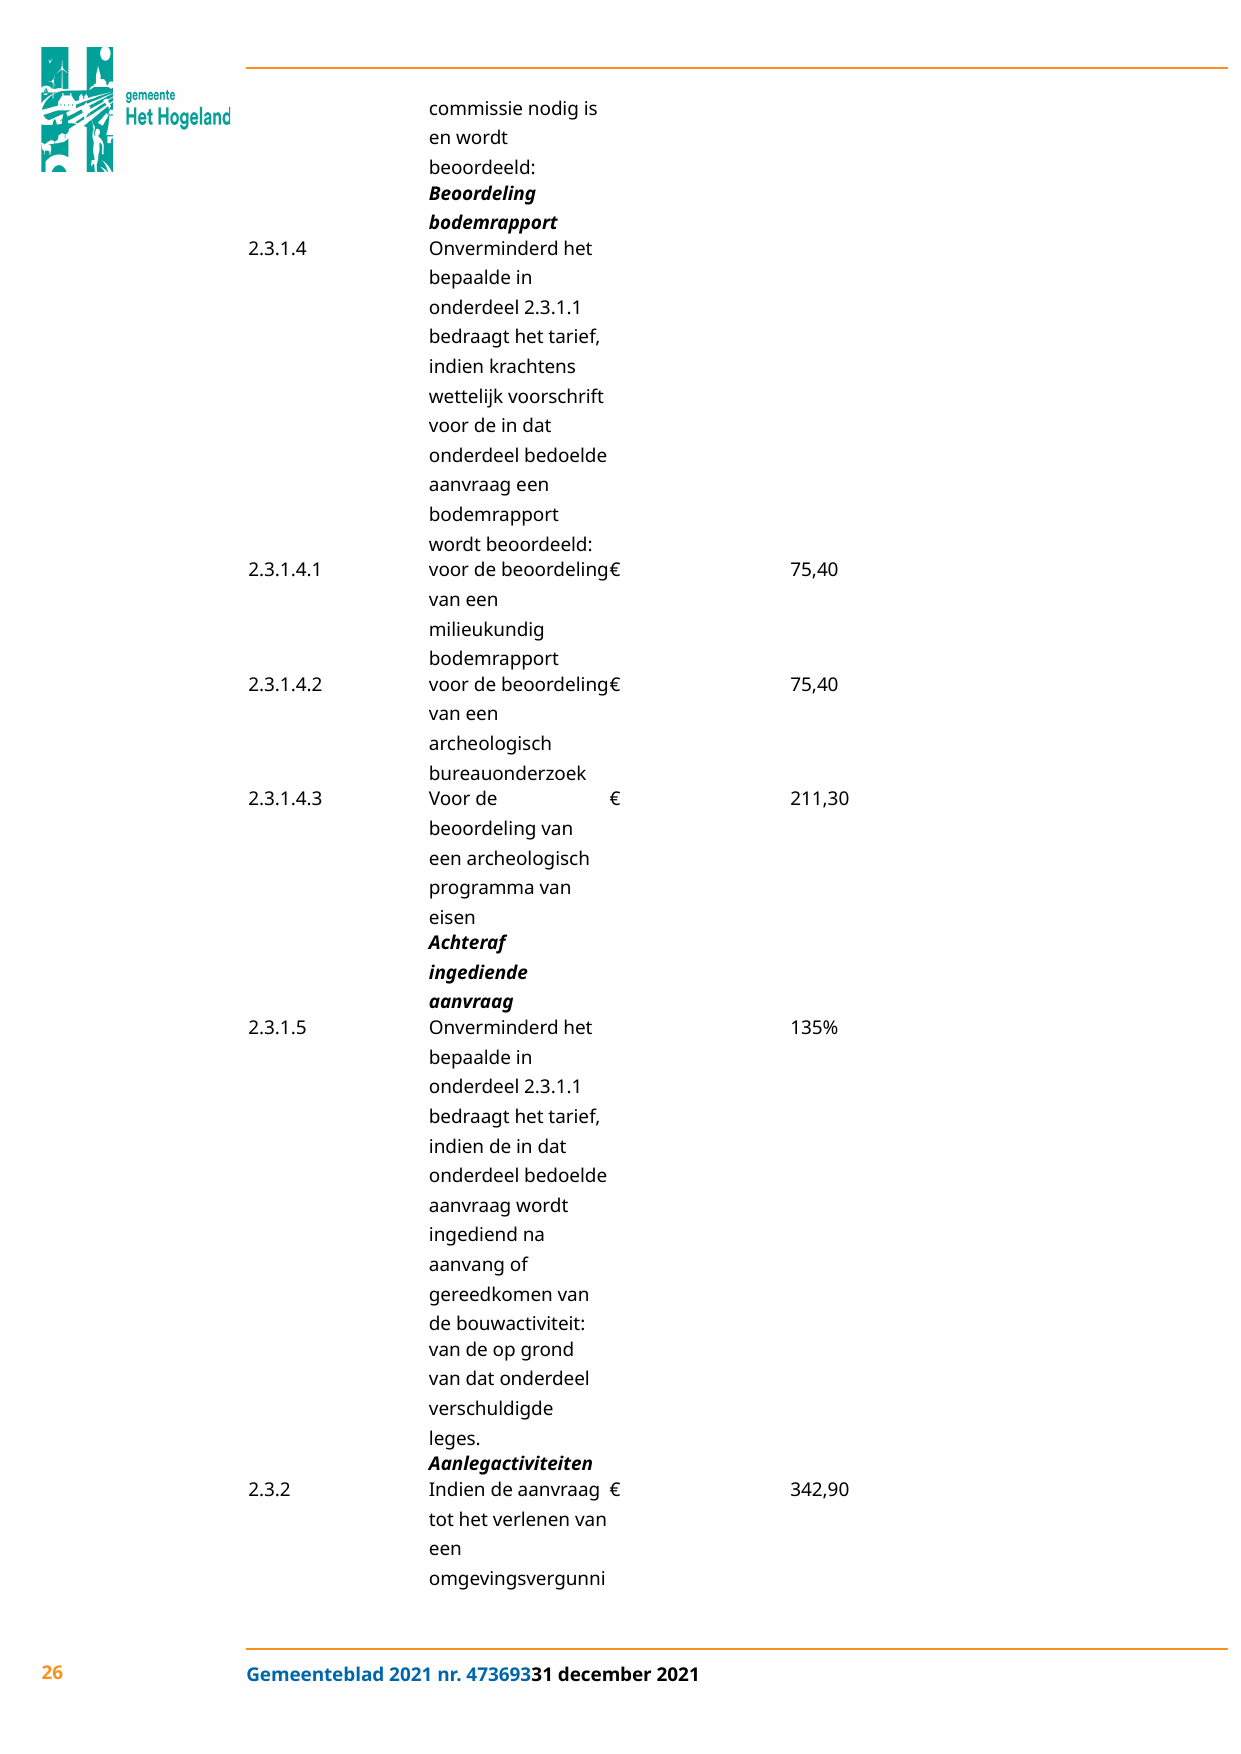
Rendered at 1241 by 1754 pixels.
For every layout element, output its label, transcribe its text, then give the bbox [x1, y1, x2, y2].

table_cell 135% [790, 1015, 971, 1336]
table_cell [609, 180, 790, 235]
table_cell Aanlegactiviteiten [429, 1451, 609, 1476]
table_cell 75,40 [790, 557, 971, 671]
table_cell [971, 557, 1152, 671]
table_cell € [609, 1476, 790, 1591]
table_cell [248, 95, 429, 180]
table_cell Voor de beoordeling van een archeologisch programma van eisen [429, 786, 609, 929]
picture [41, 47, 231, 172]
table_cell van de op grond van dat onderdeel verschuldigde leges. [429, 1336, 609, 1451]
table_cell 2.3.1.4.2 [248, 671, 429, 786]
table_cell Indien de aanvraag tot het verlenen van een omgevingsvergunni [429, 1476, 609, 1591]
table_cell 2.3.1.4 [248, 235, 429, 557]
table_cell [609, 95, 790, 180]
table_cell voor de beoordeling van een archeologisch bureauonderzoek [429, 671, 609, 786]
table_cell [248, 930, 429, 1014]
table_cell € [609, 671, 790, 786]
table_cell Achteraf ingediende aanvraag [429, 930, 609, 1014]
table_cell 342,90 [790, 1476, 971, 1591]
table_cell 2.3.1.5 [248, 1015, 429, 1336]
table_cell [248, 1451, 429, 1476]
table_cell Onverminderd het bepaalde in onderdeel 2.3.1.1 bedraagt het tarief, indien krachtens wettelijk voorschrift voor de in dat onderdeel bedoelde aanvraag een bodemrapport wordt beoordeeld: [429, 235, 609, 557]
table_cell [971, 1015, 1152, 1336]
table_cell commissie nodig is en wordt beoordeeld: [429, 95, 609, 180]
table_cell 211,30 [790, 786, 971, 929]
table_cell [790, 1336, 971, 1451]
table_cell [790, 95, 971, 180]
table_cell [790, 930, 971, 1014]
table_cell [971, 930, 1152, 1014]
table_cell [248, 180, 429, 235]
table_cell [971, 95, 1152, 180]
table_cell [971, 671, 1152, 786]
table_cell [971, 1476, 1152, 1591]
table_cell [971, 786, 1152, 929]
table_cell [971, 1451, 1152, 1476]
table_cell [609, 1015, 790, 1336]
table_cell Beoordeling bodemrapport [429, 180, 609, 235]
table_cell [609, 1336, 790, 1451]
table_cell € [609, 786, 790, 929]
table_cell Onverminderd het bepaalde in onderdeel 2.3.1.1 bedraagt het tarief, indien de in dat onderdeel bedoelde aanvraag wordt ingediend na aanvang of gereedkomen van de bouwactiviteit: [429, 1015, 609, 1336]
table_cell 2.3.1.4.3 [248, 786, 429, 929]
table_cell 2.3.2 [248, 1476, 429, 1591]
table_cell [790, 235, 971, 557]
table_cell 75,40 [790, 671, 971, 786]
table_cell [971, 1336, 1152, 1451]
table_cell [248, 1336, 429, 1451]
table_cell € [609, 557, 790, 671]
table_cell [790, 180, 971, 235]
table_cell [609, 930, 790, 1014]
table_cell voor de beoordeling van een milieukundig bodemrapport [429, 557, 609, 671]
table_cell [971, 180, 1152, 235]
table_cell [609, 1451, 790, 1476]
table_cell [790, 1451, 971, 1476]
table_cell [609, 235, 790, 557]
table_cell [971, 235, 1152, 557]
table_cell 2.3.1.4.1 [248, 557, 429, 671]
